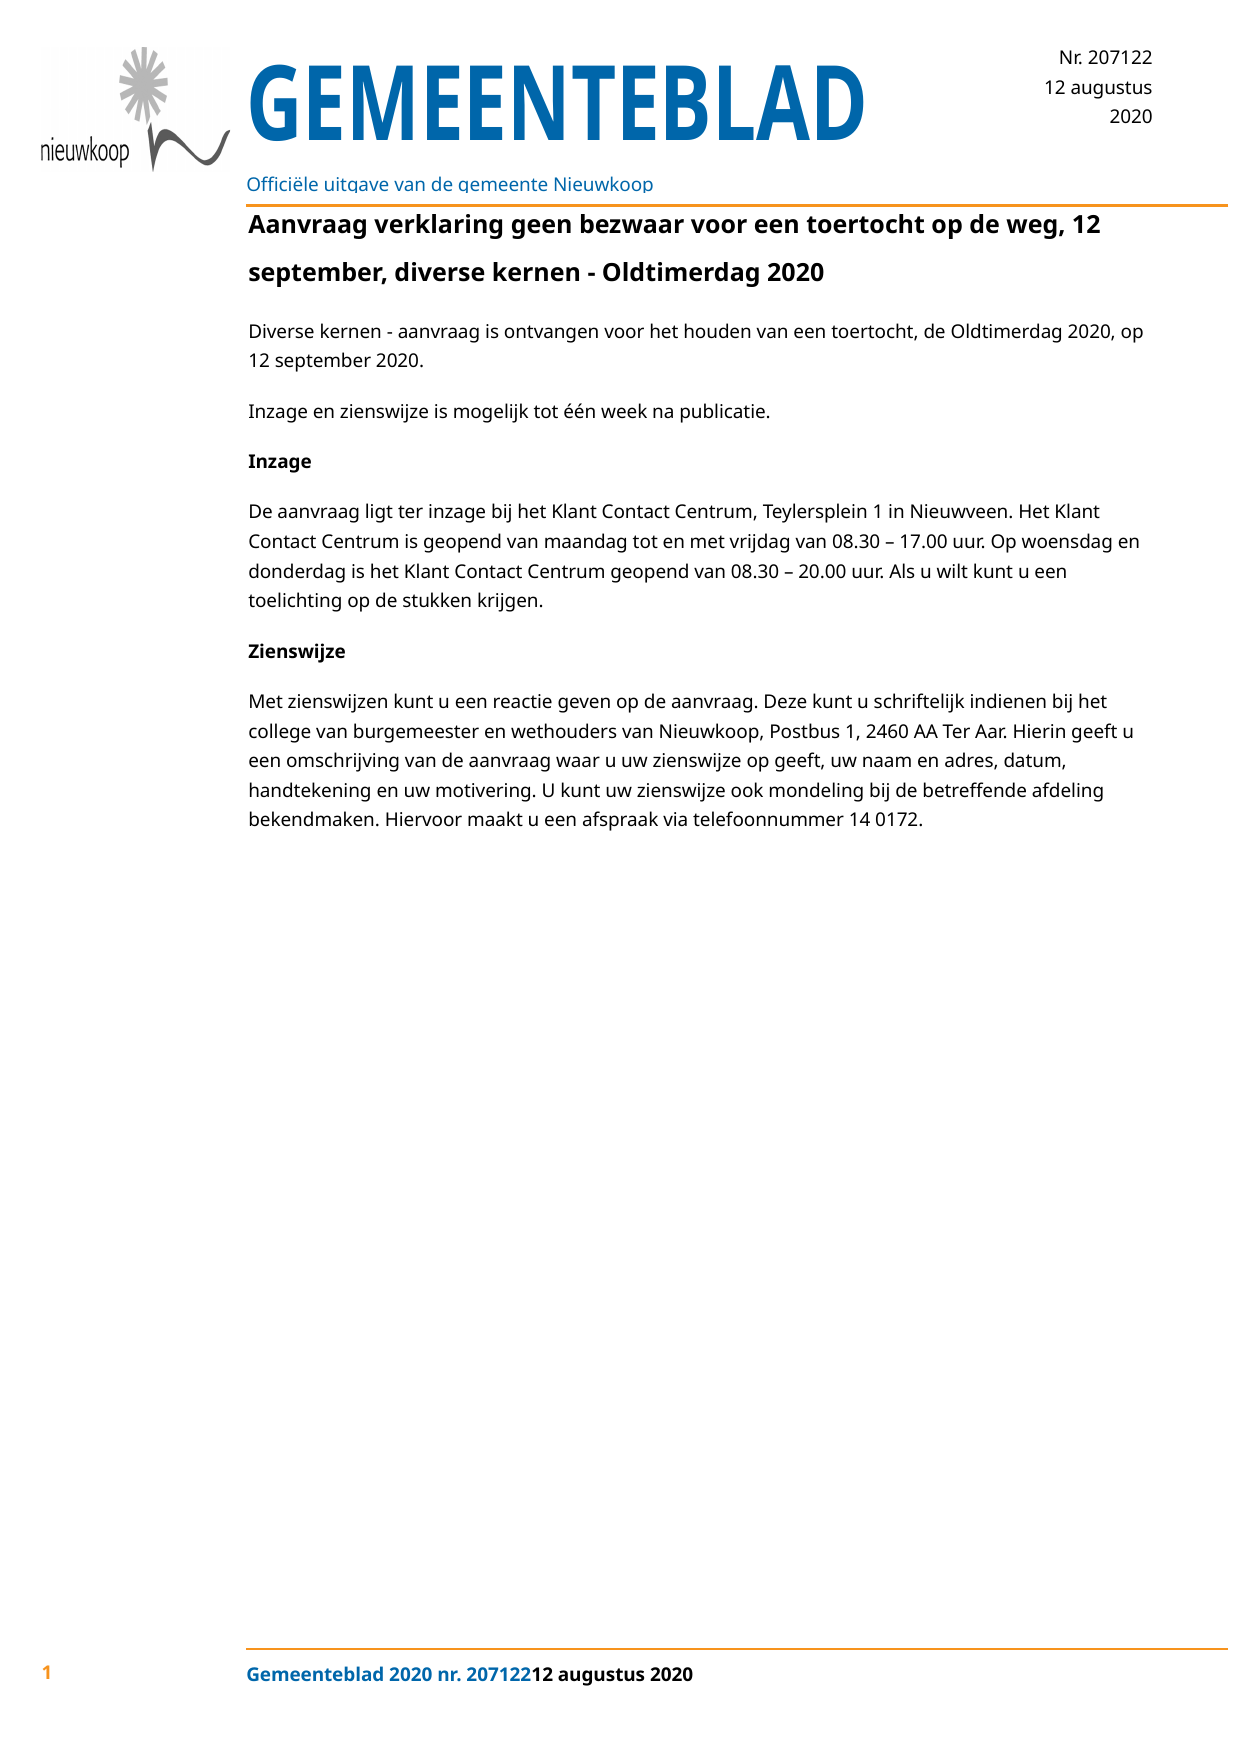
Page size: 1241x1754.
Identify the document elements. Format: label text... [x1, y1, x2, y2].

text Zienswijze [248, 638, 1152, 664]
text Inzage en zienswijze is mogelijk tot één week na publicatie. [248, 398, 1152, 424]
text Inzage [248, 448, 1152, 474]
text Aanvraag verklaring geen bezwaar voor een toertocht op de weg, 12 september, diverse kernen - Oldtimerdag 2020 [248, 207, 1152, 288]
text De aanvraag ligt ter inzage bij het Klant Contact Centrum, Teylersplein 1 in Nieuwveen. Het Klant Contact Centrum is geopend van maandag tot en met vrijdag van 08.30 – 17.00 uur. Op woensdag en donderdag is het Klant Contact Centrum geopend van 08.30 – 20.00 uur. Als u wilt kunt u een toelichting op de stukken krijgen. [248, 499, 1152, 613]
picture [41, 47, 231, 172]
text Met zienswijzen kunt u een reactie geven op de aanvraag. Deze kunt u schriftelijk indienen bij het college van burgemeester en wethouders van Nieuwkoop, Postbus 1, 2460 AA Ter Aar. Hierin geeft u een omschrijving van de aanvraag waar u uw zienswijze op geeft, uw naam en adres, datum, handtekening en uw motivering. U kunt uw zienswijze ook mondeling bij de betreffende afdeling bekendmaken. Hiervoor maakt u een afspraak via telefoonnummer 14 0172. [248, 688, 1152, 832]
text Diverse kernen - aanvraag is ontvangen voor het houden van een toertocht, de Oldtimerdag 2020, op 12 september 2020. [248, 318, 1152, 373]
